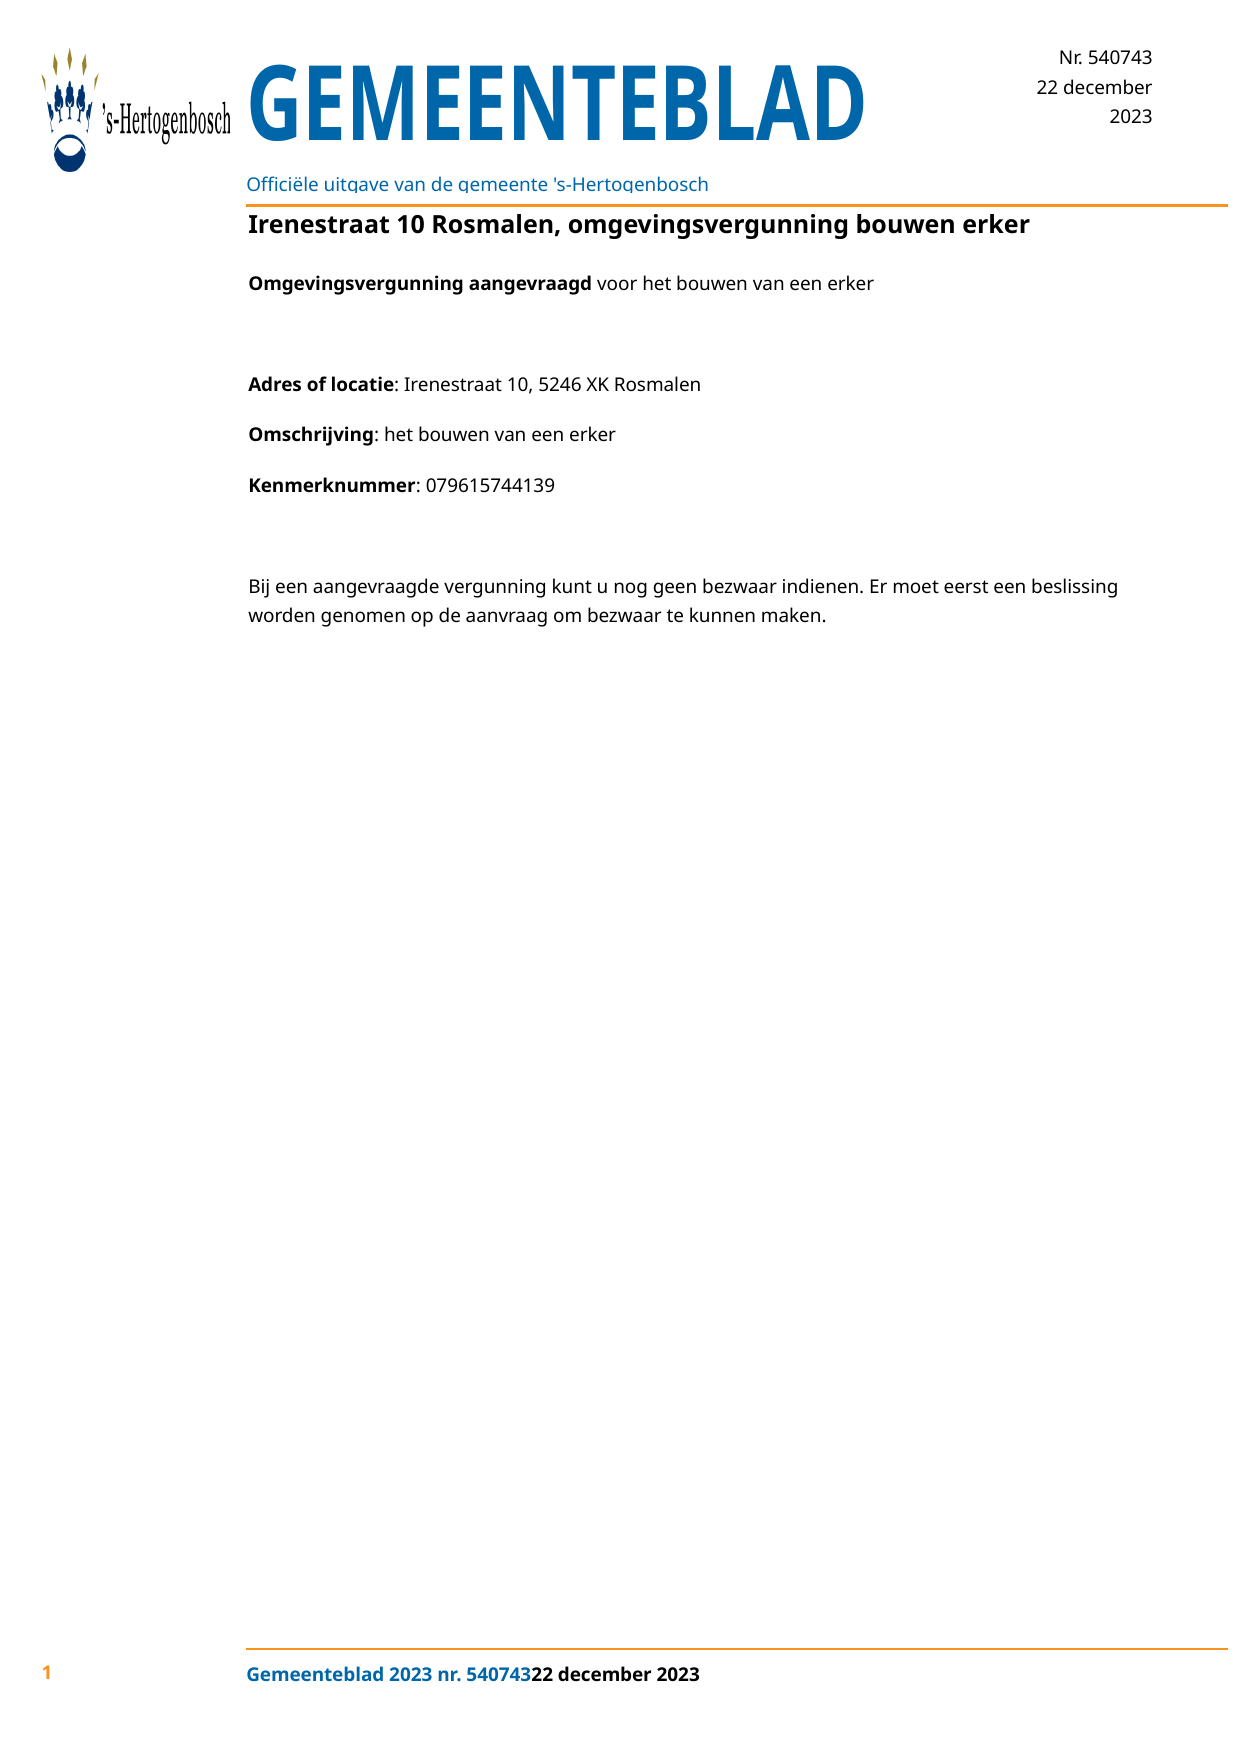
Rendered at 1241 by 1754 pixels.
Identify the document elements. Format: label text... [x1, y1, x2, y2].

picture [41, 47, 231, 172]
text Bij een aangevraagde vergunning kunt u nog geen bezwaar indienen. Er moet eerst een beslissing worden genomen op de aanvraag om bezwaar te kunnen maken. [248, 573, 1152, 628]
text Irenestraat 10 Rosmalen, omgevingsvergunning bouwen erker [248, 207, 1152, 241]
text Omgevingsvergunning aangevraagd voor het bouwen van een erker [248, 270, 1152, 296]
text Omschrijving: het bouwen van een erker [248, 422, 1152, 447]
text Adres of locatie: Irenestraat 10, 5246 XK Rosmalen [248, 371, 1152, 397]
text Kenmerknummer: 079615744139 [248, 472, 1152, 498]
